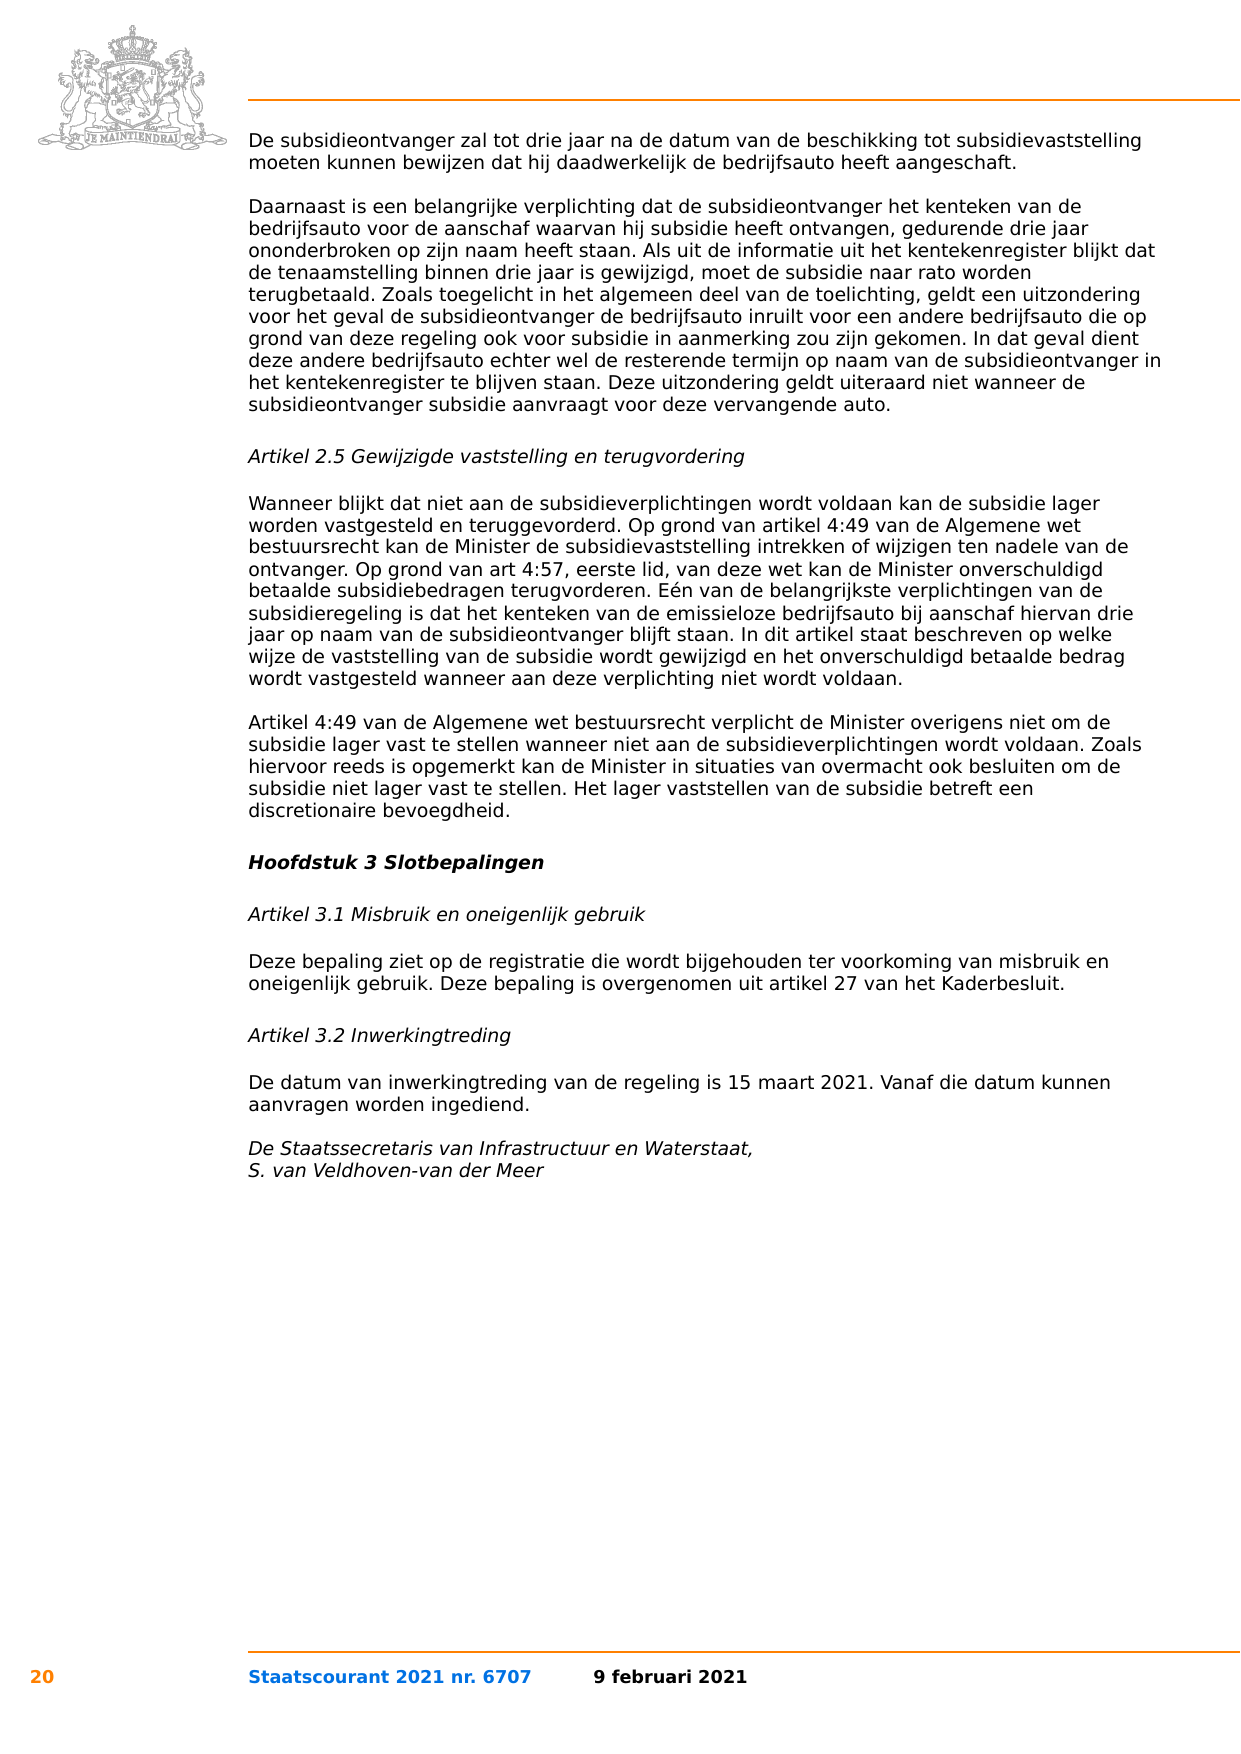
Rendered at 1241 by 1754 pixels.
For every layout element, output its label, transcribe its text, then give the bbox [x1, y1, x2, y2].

subtitle Artikel 3.1 Misbruik en oneigenlijk gebruik [248, 904, 1163, 926]
subtitle Artikel 3.2 Inwerkingtreding [248, 1025, 1163, 1047]
subtitle Artikel 2.5 Gewijzigde vaststelling en terugvordering [248, 446, 1163, 467]
text De datum van inwerkingtreding van de regeling is 15 maart 2021. Vanaf die datum kunnen aanvragen worden ingediend. [248, 1072, 1163, 1116]
text Artikel 4:49 van de Algemene wet bestuursrecht verplicht de Minister overigens niet om de subsidie lager vast te stellen wanneer niet aan de subsidieverplichtingen wordt voldaan. Zoals hiervoor reeds is opgemerkt kan de Minister in situaties van overmacht ook besluiten om de subsidie niet lager vast te stellen. Het lager vaststellen van de subsidie betreft een discretionaire bevoegdheid. [248, 712, 1163, 822]
text De subsidieontvanger zal tot drie jaar na de datum van de beschikking tot subsidievaststelling moeten kunnen bewijzen dat hij daadwerkelijk de bedrijfsauto heeft aangeschaft. [248, 130, 1163, 174]
text Deze bepaling ziet op de registratie die wordt bijgehouden ter voorkoming van misbruik en oneigenlijk gebruik. Deze bepaling is overgenomen uit artikel 27 van het Kaderbesluit. [248, 951, 1163, 995]
picture [38, 25, 227, 150]
text Wanneer blijkt dat niet aan de subsidieverplichtingen wordt voldaan kan de subsidie lager worden vastgesteld en teruggevorderd. Op grond van artikel 4:49 van de Algemene wet bestuursrecht kan de Minister de subsidievaststelling intrekken of wijzigen ten nadele van de ontvanger. Op grond van art 4:57, eerste lid, van deze wet kan de Minister onverschuldigd betaalde subsidiebedragen terugvorderen. Eén van de belangrijkste verplichtingen van de subsidieregeling is dat het kenteken van de emissieloze bedrijfsauto bij aanschaf hiervan drie jaar op naam van de subsidieontvanger blijft staan. In dit artikel staat beschreven op welke wijze de vaststelling van de subsidie wordt gewijzigd en het onverschuldigd betaalde bedrag wordt vastgesteld wanneer aan deze verplichting niet wordt voldaan. [248, 492, 1163, 690]
text De Staatssecretaris van Infrastructuur en Waterstaat, S. van Veldhoven-van der Meer [248, 1138, 1163, 1182]
subtitle Hoofdstuk 3 Slotbepalingen [248, 852, 1163, 874]
text Daarnaast is een belangrijke verplichting dat de subsidieontvanger het kenteken van de bedrijfsauto voor de aanschaf waarvan hij subsidie heeft ontvangen, gedurende drie jaar ononderbroken op zijn naam heeft staan. Als uit de informatie uit het kentekenregister blijkt dat de tenaamstelling binnen drie jaar is gewijzigd, moet de subsidie naar rato worden terugbetaald. Zoals toegelicht in het algemeen deel van de toelichting, geldt een uitzondering voor het geval de subsidieontvanger de bedrijfsauto inruilt voor een andere bedrijfsauto die op grond van deze regeling ook voor subsidie in aanmerking zou zijn gekomen. In dat geval dient deze andere bedrijfsauto echter wel de resterende termijn op naam van de subsidieontvanger in het kentekenregister te blijven staan. Deze uitzondering geldt uiteraard niet wanneer de subsidieontvanger subsidie aanvraagt voor deze vervangende auto. [248, 196, 1163, 416]
